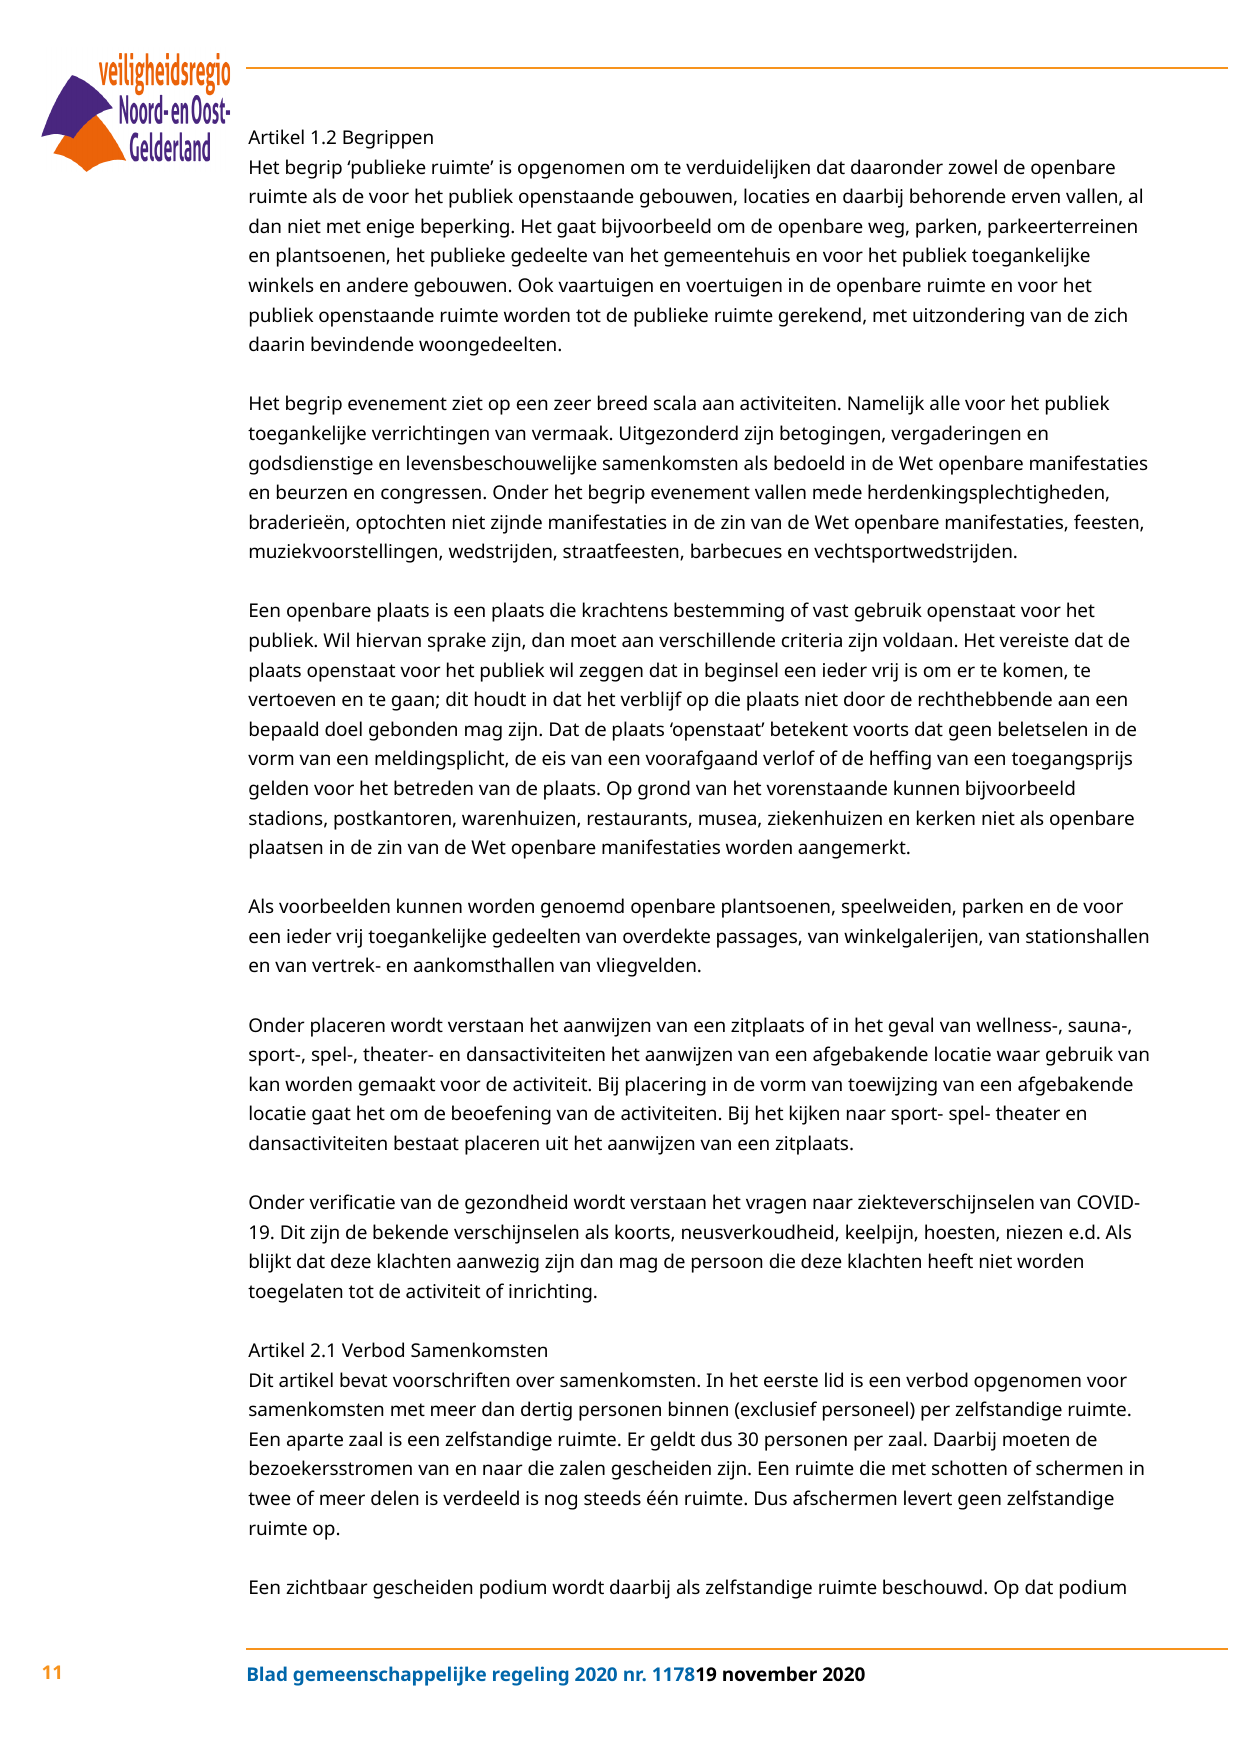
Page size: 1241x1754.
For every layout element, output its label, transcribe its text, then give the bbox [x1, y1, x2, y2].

text Als voorbeelden kunnen worden genoemd openbare plantsoenen, speelweiden, parken en de voor een ieder vrij toegankelijke gedeelten van overdekte passages, van winkelgalerijen, van stationshallen en van vertrek- en aankomsthallen van vliegvelden. [248, 893, 1152, 978]
text Het begrip evenement ziet op een zeer breed scala aan activiteiten. Namelijk alle voor het publiek toegankelijke verrichtingen van vermaak. Uitgezonderd zijn betogingen, vergaderingen en godsdienstige en levensbeschouwelijke samenkomsten als bedoeld in de Wet openbare manifestaties en beurzen en congressen. Onder het begrip evenement vallen mede herdenkingsplechtigheden, braderieën, optochten niet zijnde manifestaties in de zin van de Wet openbare manifestaties, feesten, muziekvoorstellingen, wedstrijden, straatfeesten, barbecues en vechtsportwedstrijden. [248, 391, 1152, 564]
text Dit artikel bevat voorschriften over samenkomsten. In het eerste lid is een verbod opgenomen voor samenkomsten met meer dan dertig personen binnen (exclusief personeel) per zelfstandige ruimte. Een aparte zaal is een zelfstandige ruimte. Er geldt dus 30 personen per zaal. Daarbij moeten de bezoekersstromen van en naar die zalen gescheiden zijn. Een ruimte die met schotten of schermen in twee of meer delen is verdeeld is nog steeds één ruimte. Dus afschermen levert geen zelfstandige ruimte op. [248, 1367, 1152, 1541]
text Onder placeren wordt verstaan het aanwijzen van een zitplaats of in het geval van wellness-, sauna-, sport-, spel-, theater- en dansactiviteiten het aanwijzen van een afgebakende locatie waar gebruik van kan worden gemaakt voor de activiteit. Bij placering in de vorm van toewijzing van een afgebakende locatie gaat het om de beoefening van de activiteiten. Bij het kijken naar sport- spel- theater en dansactiviteiten bestaat placeren uit het aanwijzen van een zitplaats. [248, 1012, 1152, 1156]
text Artikel 1.2 Begrippen [248, 124, 1152, 150]
text Een zichtbaar gescheiden podium wordt daarbij als zelfstandige ruimte beschouwd. Op dat podium [248, 1574, 1152, 1600]
text Het begrip ‘publieke ruimte’ is opgenomen om te verduidelijken dat daaronder zowel de openbare ruimte als de voor het publiek openstaande gebouwen, locaties en daarbij behorende erven vallen, al dan niet met enige beperking. Het gaat bijvoorbeeld om de openbare weg, parken, parkeerterreinen en plantsoenen, het publieke gedeelte van het gemeentehuis en voor het publiek toegankelijke winkels en andere gebouwen. Ook vaartuigen en voertuigen in de openbare ruimte en voor het publiek openstaande ruimte worden tot de publieke ruimte gerekend, met uitzondering van de zich daarin bevindende woongedeelten. [248, 154, 1152, 357]
text Artikel 2.1 Verbod Samenkomsten [248, 1337, 1152, 1363]
text Onder verificatie van de gezondheid wordt verstaan het vragen naar ziekteverschijnselen van COVID-19. Dit zijn de bekende verschijnselen als koorts, neusverkoudheid, keelpijn, hoesten, niezen e.d. Als blijkt dat deze klachten aanwezig zijn dan mag de persoon die deze klachten heeft niet worden toegelaten tot de activiteit of inrichting. [248, 1189, 1152, 1304]
text Een openbare plaats is een plaats die krachtens bestemming of vast gebruik openstaat voor het publiek. Wil hiervan sprake zijn, dan moet aan verschillende criteria zijn voldaan. Het vereiste dat de plaats openstaat voor het publiek wil zeggen dat in beginsel een ieder vrij is om er te komen, te vertoeven en te gaan; dit houdt in dat het verblijf op die plaats niet door de rechthebbende aan een bepaald doel gebonden mag zijn. Dat de plaats ‘openstaat’ betekent voorts dat geen beletselen in de vorm van een meldingsplicht, de eis van een voorafgaand verlof of de heffing van een toegangsprijs gelden voor het betreden van de plaats. Op grond van het vorenstaande kunnen bijvoorbeeld stadions, postkantoren, warenhuizen, restaurants, musea, ziekenhuizen en kerken niet als openbare plaatsen in de zin van de Wet openbare manifestaties worden aangemerkt. [248, 598, 1152, 860]
picture [41, 47, 231, 172]
